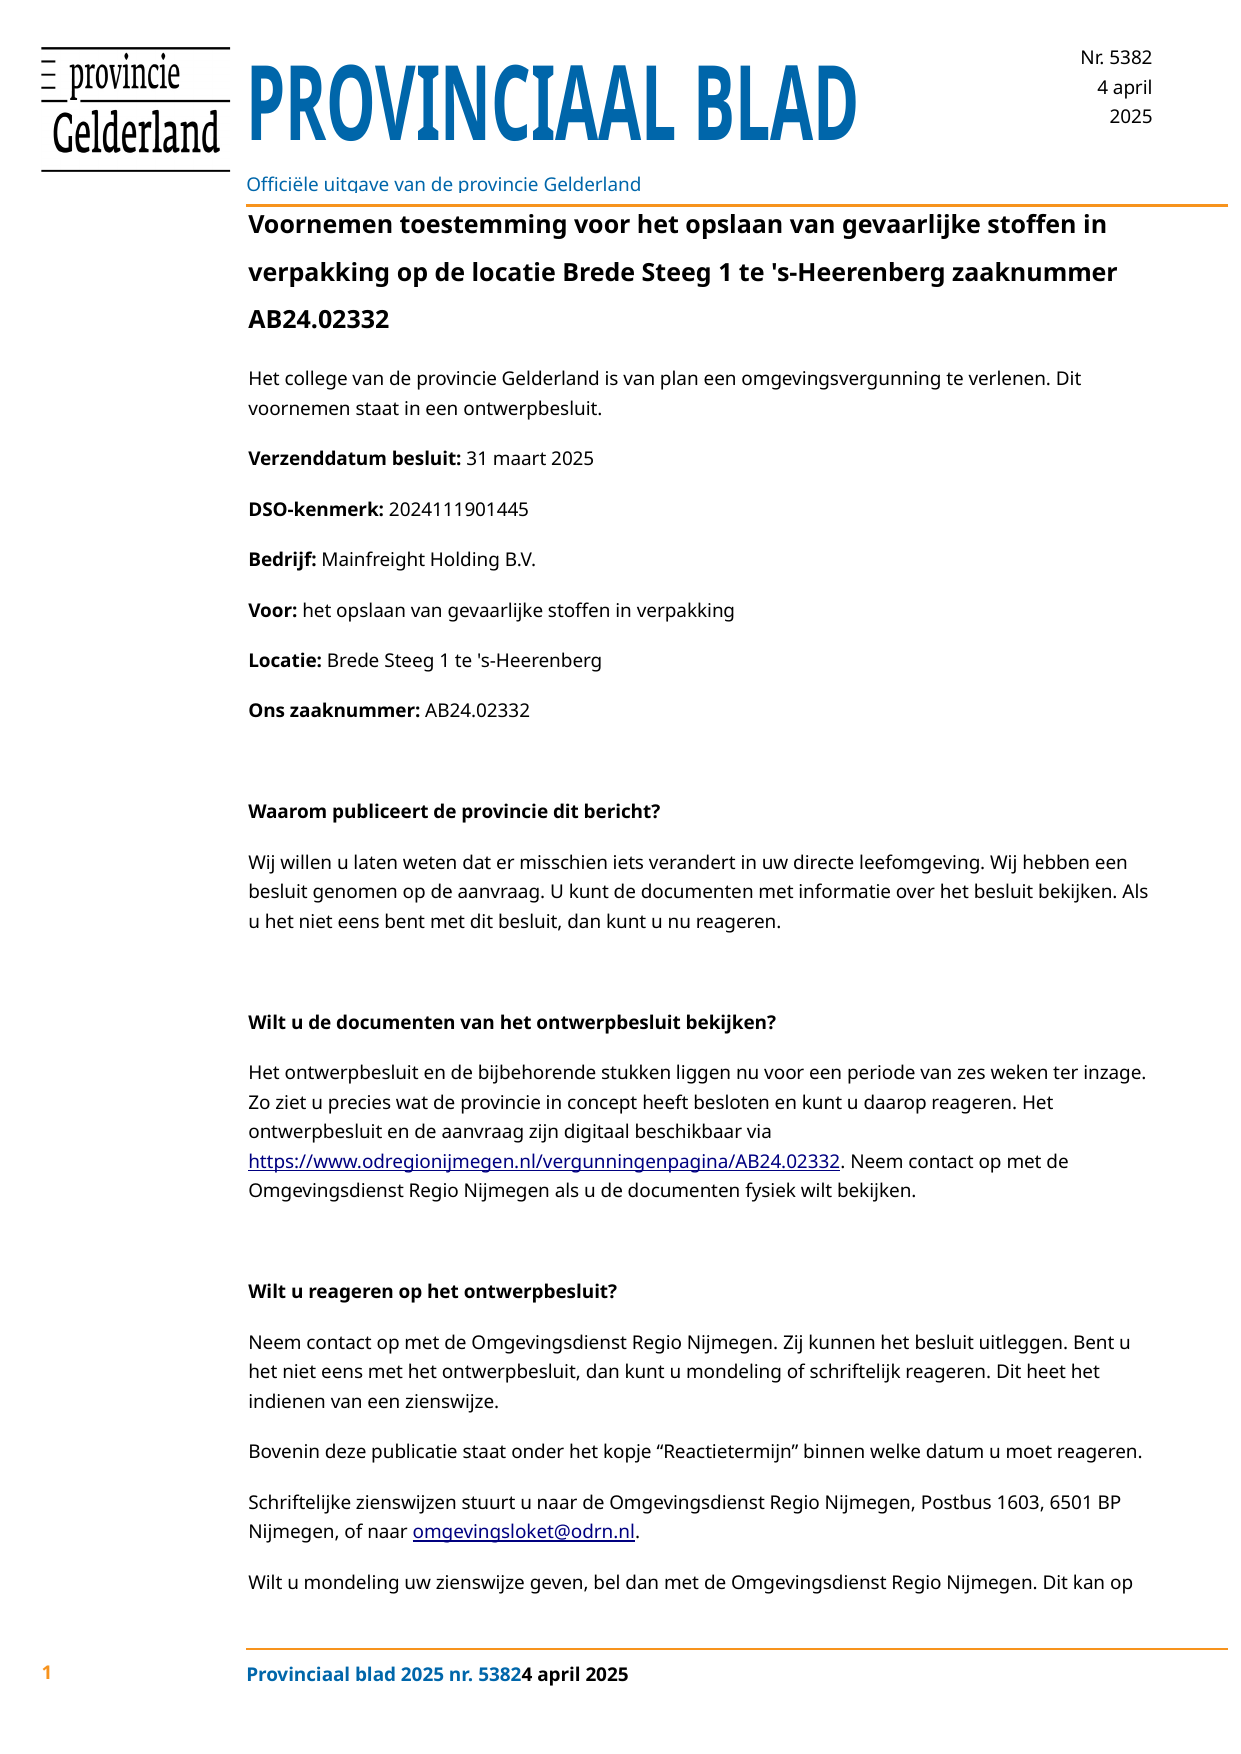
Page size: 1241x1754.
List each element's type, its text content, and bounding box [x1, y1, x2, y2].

text Het college van de provincie Gelderland is van plan een omgevingsvergunning te verlenen. Dit voornemen staat in een ontwerpbesluit. [248, 366, 1152, 421]
text Wilt u mondeling uw zienswijze geven, bel dan met de Omgevingsdienst Regio Nijmegen. Dit kan op [248, 1569, 1152, 1594]
text Voornemen toestemming voor het opslaan van gevaarlijke stoffen in verpakking op de locatie Brede Steeg 1 te 's-Heerenberg zaaknummer AB24.02332 [248, 207, 1152, 336]
text Verzenddatum besluit: 31 maart 2025 [248, 446, 1152, 471]
text Wij willen u laten weten dat er misschien iets verandert in uw directe leefomgeving. Wij hebben een besluit genomen op de aanvraag. U kunt de documenten met informatie over het besluit bekijken. Als u het niet eens bent met dit besluit, dan kunt u nu reageren. [248, 849, 1152, 934]
text Bovenin deze publicatie staat onder het kopje “Reactietermijn” binnen welke datum u moet reageren. [248, 1438, 1152, 1464]
text Wilt u reageren op het ontwerpbesluit? [248, 1278, 1152, 1304]
text Waarom publiceert de provincie dit bericht? [248, 798, 1152, 824]
text Voor: het opslaan van gevaarlijke stoffen in verpakking [248, 597, 1152, 622]
text Wilt u de documenten van het ontwerpbesluit bekijken? [248, 1009, 1152, 1034]
text Neem contact op met de Omgevingsdienst Regio Nijmegen. Zij kunnen het besluit uitleggen. Bent u het niet eens met het ontwerpbesluit, dan kunt u mondeling of schriftelijk reageren. Dit heet het indienen van een zienswijze. [248, 1329, 1152, 1414]
text Het ontwerpbesluit en de bijbehorende stukken liggen nu voor een periode van zes weken ter inzage. Zo ziet u precies wat de provincie in concept heeft besloten en kunt u daarop reageren. Het ontwerpbesluit en de aanvraag zijn digitaal beschikbaar via https://www.odregionijmegen.nl/vergunningenpagina/AB24.02332. Neem contact op met de Omgevingsdienst Regio Nijmegen als u de documenten fysiek wilt bekijken. [248, 1059, 1152, 1203]
text Ons zaaknummer: AB24.02332 [248, 698, 1152, 723]
text Bedrijf: Mainfreight Holding B.V. [248, 546, 1152, 572]
text DSO-kenmerk: 2024111901445 [248, 496, 1152, 522]
picture [41, 47, 231, 172]
text Locatie: Brede Steeg 1 te 's-Heerenberg [248, 647, 1152, 673]
text Schriftelijke zienswijzen stuurt u naar de Omgevingsdienst Regio Nijmegen, Postbus 1603, 6501 BP Nijmegen, of naar omgevingsloket@odrn.nl. [248, 1489, 1152, 1544]
